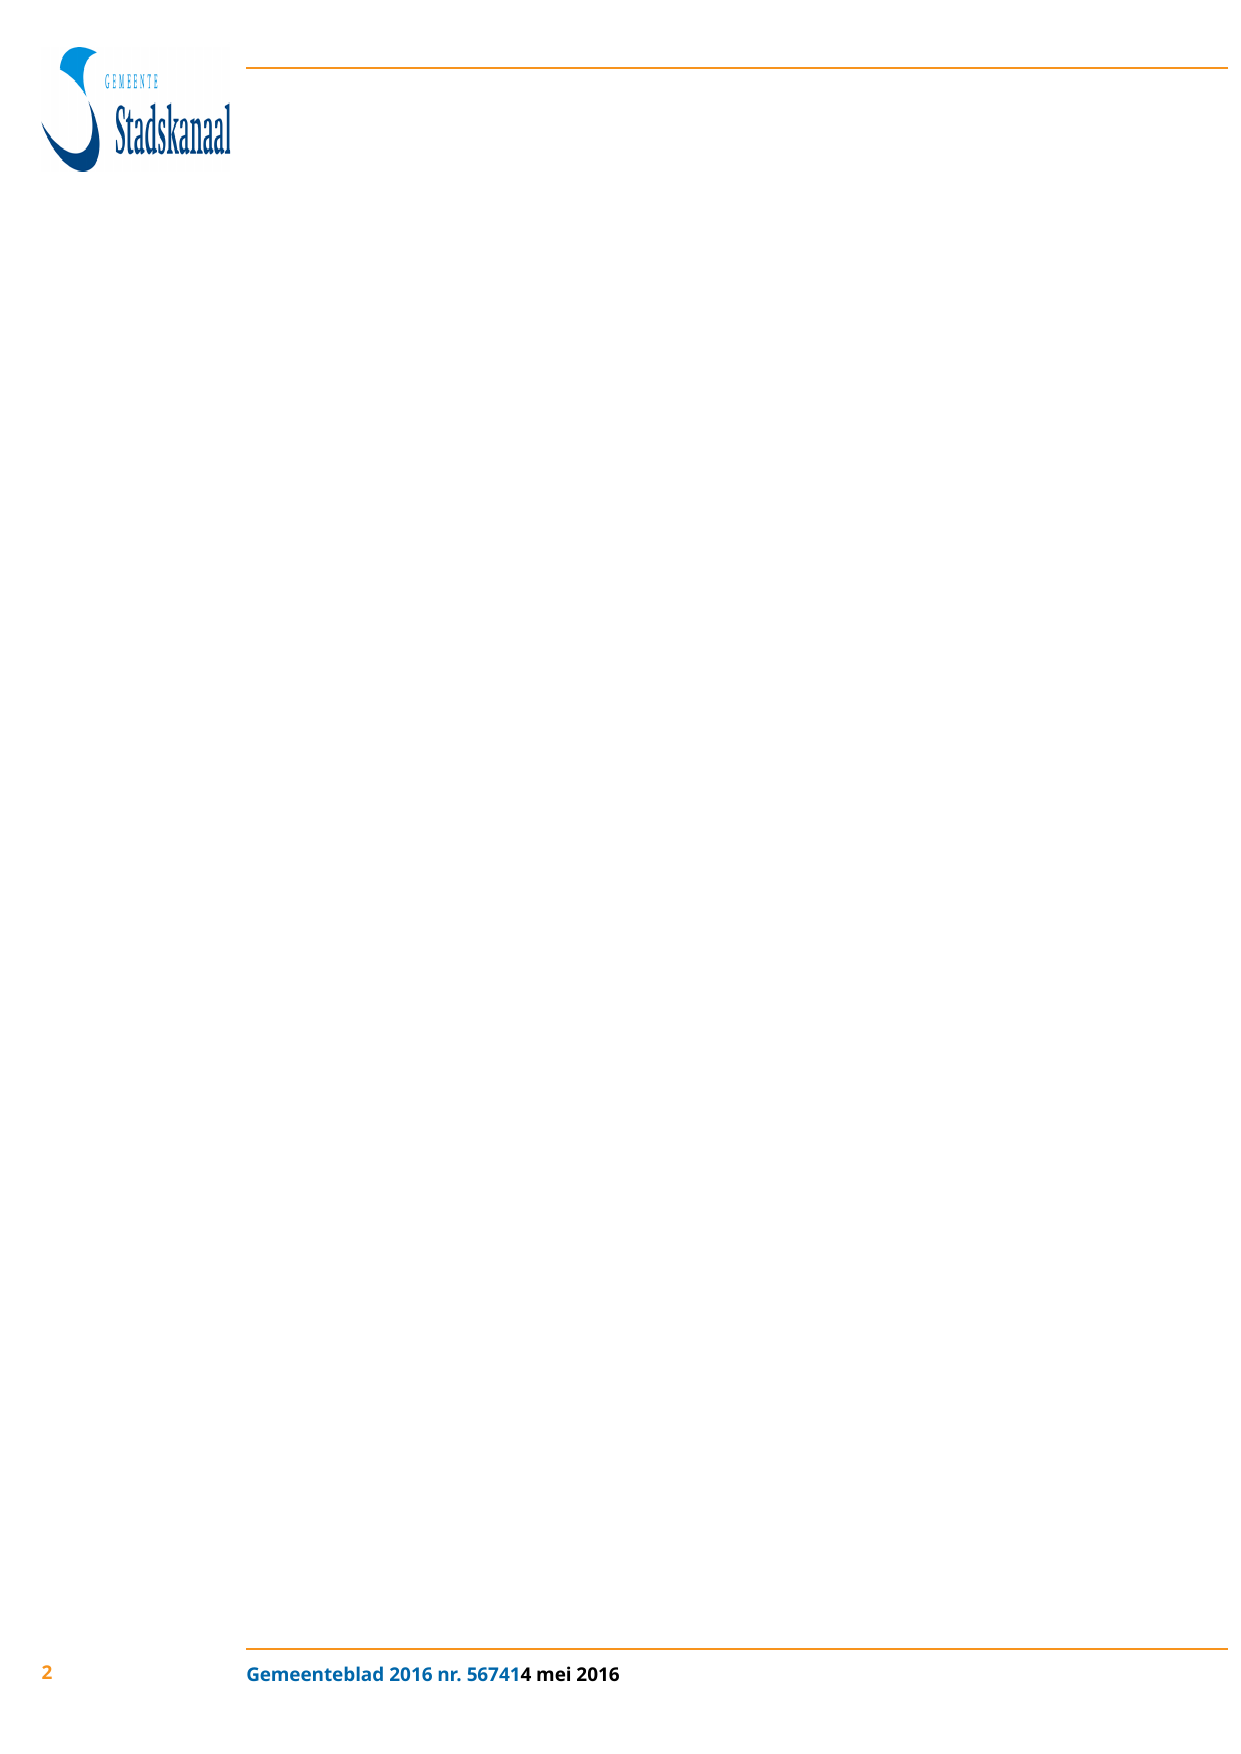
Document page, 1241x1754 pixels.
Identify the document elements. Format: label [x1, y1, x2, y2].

picture [41, 47, 231, 172]
